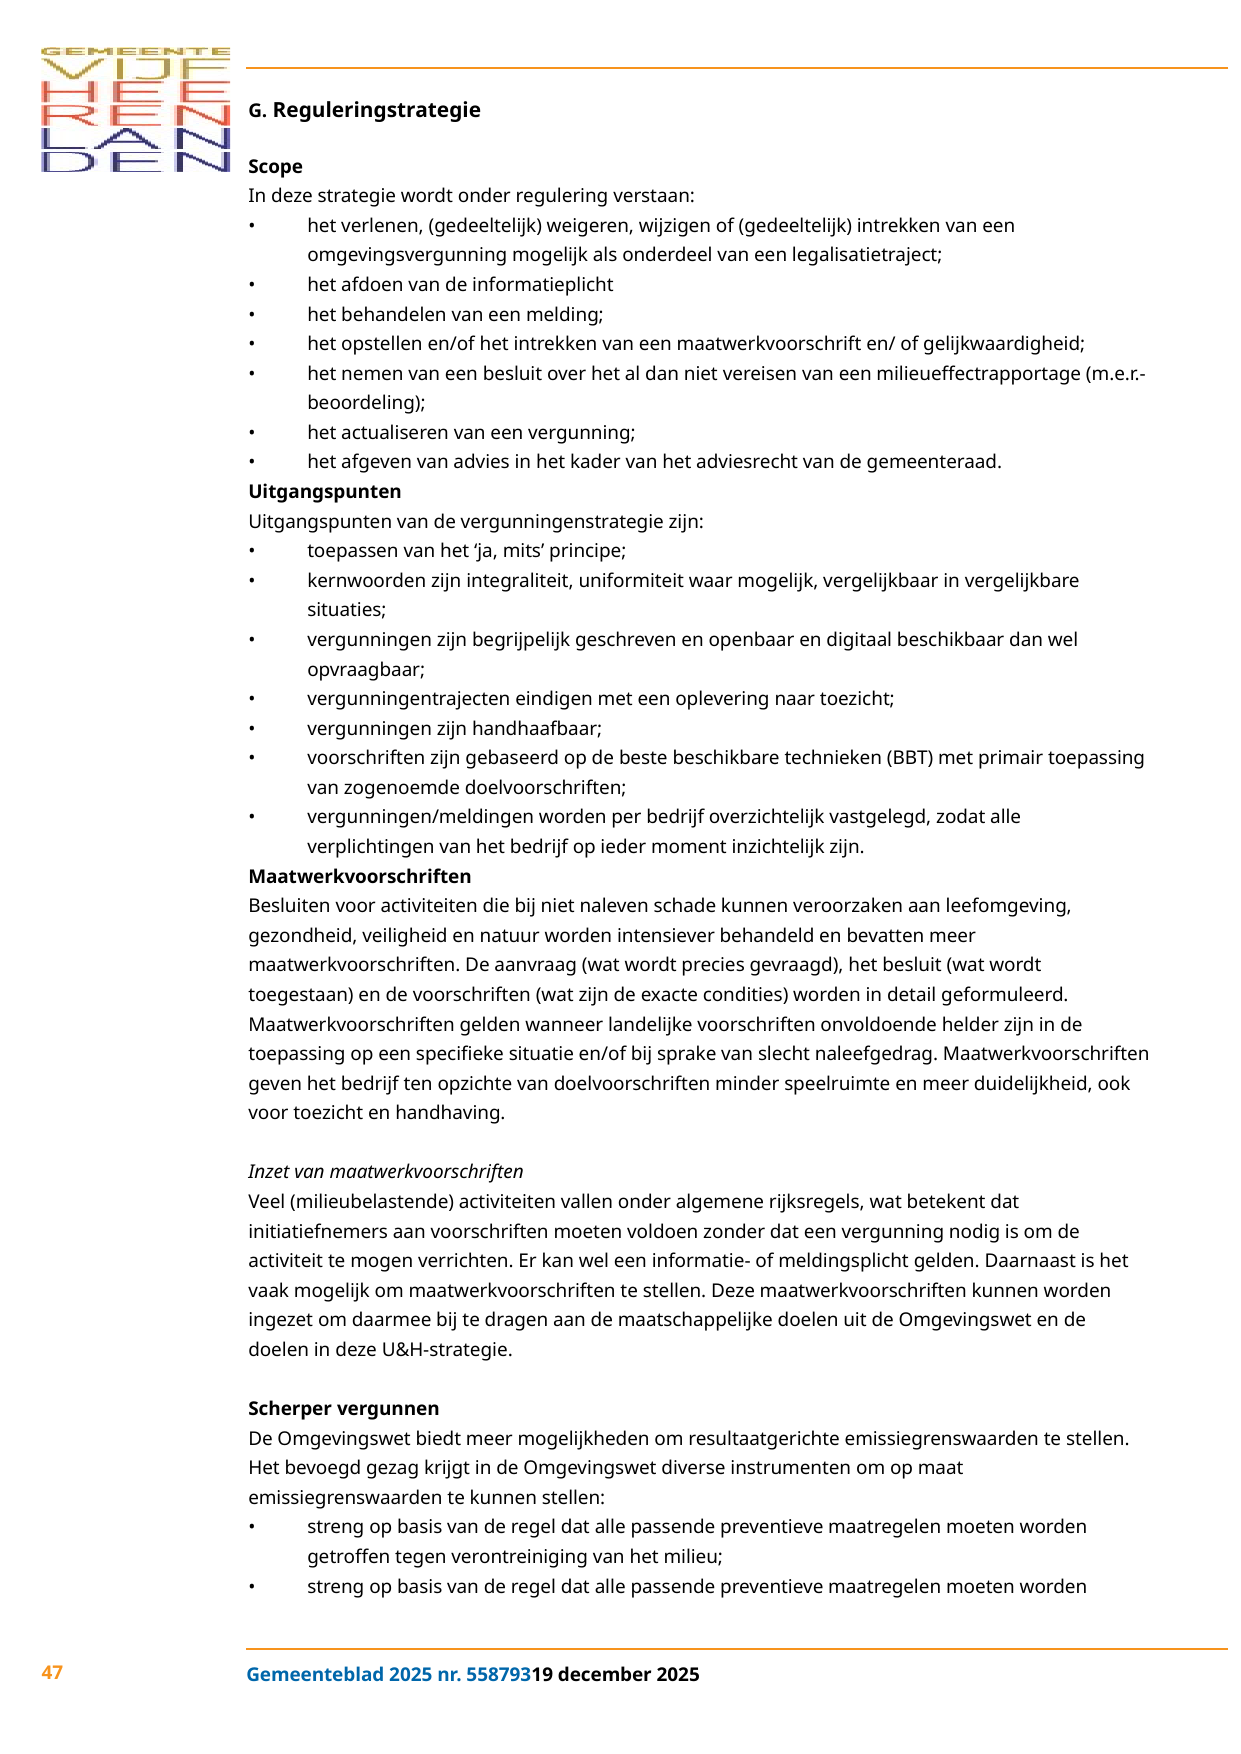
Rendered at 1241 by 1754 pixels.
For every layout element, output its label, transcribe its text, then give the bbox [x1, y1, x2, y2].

list vergunningen zijn handhaafbaar; [248, 715, 1152, 741]
text Inzet van maatwerkvoorschriften [248, 1159, 1152, 1184]
list het afdoen van de informatieplicht [248, 271, 1152, 297]
list toepassen van het ‘ja, mits’ principe; [248, 537, 1152, 563]
list vergunningentrajecten eindigen met een oplevering naar toezicht; [248, 685, 1152, 711]
list het actualiseren van een vergunning; [248, 419, 1152, 445]
text Uitgangspunten van de vergunningenstrategie zijn: [248, 508, 1152, 534]
list het nemen van een besluit over het al dan niet vereisen van een milieueffectrapportage (m.e.r.-beoordeling); [248, 360, 1152, 415]
list voorschriften zijn gebaseerd op de beste beschikbare technieken (BBT) met primair toepassing van zogenoemde doelvoorschriften; [248, 744, 1152, 800]
text Besluiten voor activiteiten die bij niet naleven schade kunnen veroorzaken aan leefomgeving, gezondheid, veiligheid en natuur worden intensiever behandeld en bevatten meer maatwerkvoorschriften. De aanvraag (wat wordt precies gevraagd), het besluit (wat wordt toegestaan) en de voorschriften (wat zijn de exacte condities) worden in detail geformuleerd. Maatwerkvoorschriften gelden wanneer landelijke voorschriften onvoldoende helder zijn in de toepassing op een specifieke situatie en/of bij sprake van slecht naleefgedrag. Maatwerkvoorschriften geven het bedrijf ten opzichte van doelvoorschriften minder speelruimte en meer duidelijkheid, ook voor toezicht en handhaving. [248, 892, 1152, 1125]
list streng op basis van de regel dat alle passende preventieve maatregelen moeten worden [248, 1573, 1152, 1599]
text Veel (milieubelastende) activiteiten vallen onder algemene rijksregels, wat betekent dat initiatiefnemers aan voorschriften moeten voldoen zonder dat een vergunning nodig is om de activiteit te mogen verrichten. Er kan wel een informatie- of meldingsplicht gelden. Daarnaast is het vaak mogelijk om maatwerkvoorschriften te stellen. Deze maatwerkvoorschriften kunnen worden ingezet om daarmee bij te dragen aan de maatschappelijke doelen uit de Omgevingswet en de doelen in deze U&H-strategie. [248, 1188, 1152, 1362]
list vergunningen/meldingen worden per bedrijf overzichtelijk vastgelegd, zodat alle verplichtingen van het bedrijf op ieder moment inzichtelijk zijn. [248, 804, 1152, 859]
picture [41, 47, 231, 172]
list streng op basis van de regel dat alle passende preventieve maatregelen moeten worden getroffen tegen verontreiniging van het milieu; [248, 1514, 1152, 1569]
text Scherper vergunnen [248, 1395, 1152, 1421]
text G. Reguleringstrategie [248, 95, 1152, 123]
list het opstellen en/of het intrekken van een maatwerkvoorschrift en/ of gelijkwaardigheid; [248, 330, 1152, 356]
text Scope [248, 153, 1152, 179]
list het behandelen van een melding; [248, 301, 1152, 327]
list het verlenen, (gedeeltelijk) weigeren, wijzigen of (gedeeltelijk) intrekken van een omgevingsvergunning mogelijk als onderdeel van een legalisatietraject; [248, 212, 1152, 267]
list vergunningen zijn begrijpelijk geschreven en openbaar en digitaal beschikbaar dan wel opvraagbaar; [248, 626, 1152, 682]
list het afgeven van advies in het kader van het adviesrecht van de gemeenteraad. [248, 449, 1152, 474]
text Uitgangspunten [248, 478, 1152, 504]
text Maatwerkvoorschriften [248, 863, 1152, 889]
text De Omgevingswet biedt meer mogelijkheden om resultaatgerichte emissiegrenswaarden te stellen. Het bevoegd gezag krijgt in de Omgevingswet diverse instrumenten om op maat emissiegrenswaarden te kunnen stellen: [248, 1425, 1152, 1510]
list kernwoorden zijn integraliteit, uniformiteit waar mogelijk, vergelijkbaar in vergelijkbare situaties; [248, 567, 1152, 622]
text In deze strategie wordt onder regulering verstaan: [248, 182, 1152, 208]
